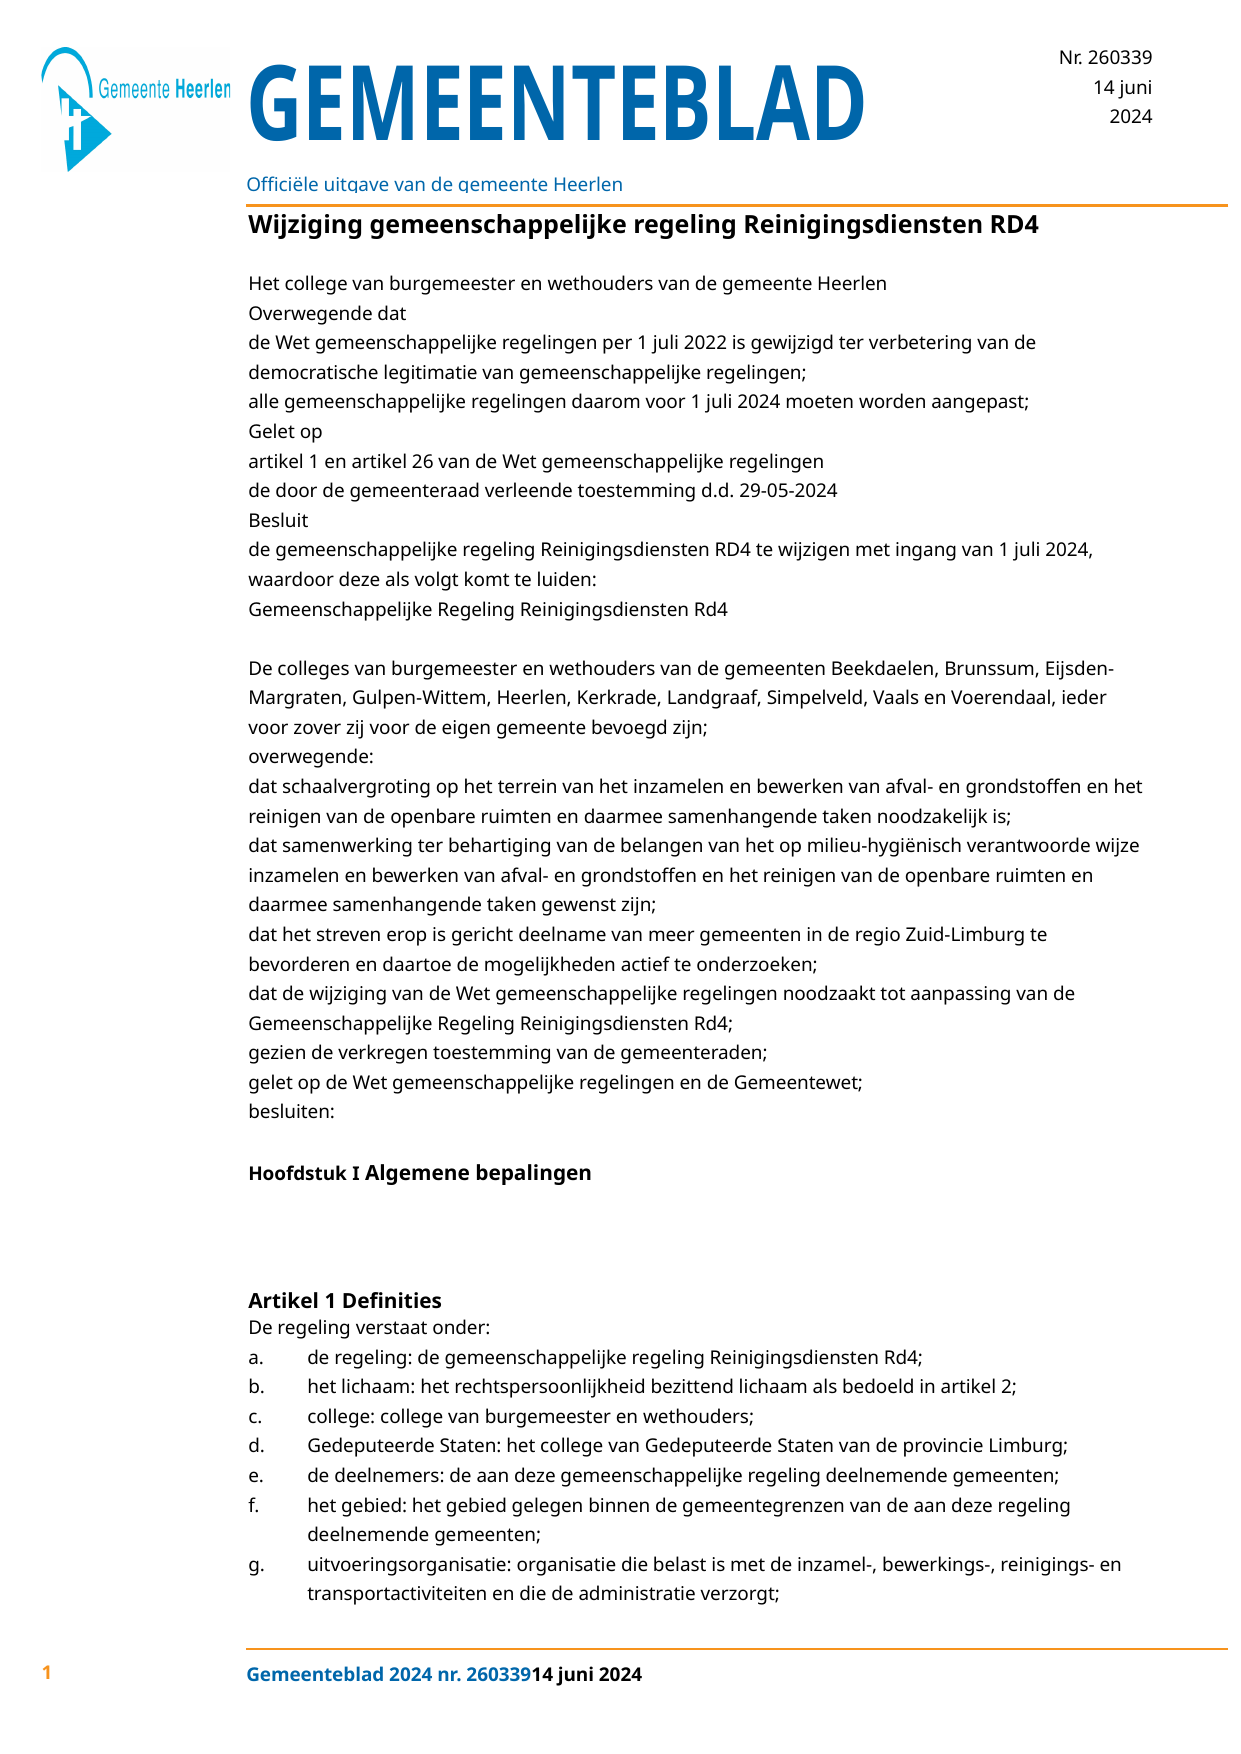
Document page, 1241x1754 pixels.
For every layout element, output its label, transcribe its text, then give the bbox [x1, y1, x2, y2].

list het lichaam: het rechtspersoonlijkheid bezittend lichaam als bedoeld in artikel 2; [248, 1373, 1152, 1399]
text dat samenwerking ter behartiging van de belangen van het op milieu-hygiënisch verantwoorde wijze inzamelen en bewerken van afval- en grondstoffen en het reinigen van de openbare ruimten en daarmee samenhangende taken gewenst zijn; [248, 832, 1152, 917]
text artikel 1 en artikel 26 van de Wet gemeenschappelijke regelingen [248, 448, 1152, 473]
text dat de wijziging van de Wet gemeenschappelijke regelingen noodzaakt tot aanpassing van de Gemeenschappelijke Regeling Reinigingsdiensten Rd4; [248, 980, 1152, 1036]
text de gemeenschappelijke regeling Reinigingsdiensten RD4 te wijzigen met ingang van 1 juli 2024, waardoor deze als volgt komt te luiden: [248, 537, 1152, 592]
list de deelnemers: de aan deze gemeenschappelijke regeling deelnemende gemeenten; [248, 1462, 1152, 1488]
text alle gemeenschappelijke regelingen daarom voor 1 juli 2024 moeten worden aangepast; [248, 389, 1152, 414]
text dat schaalvergroting op het terrein van het inzamelen en bewerken van afval- en grondstoffen en het reinigen van de openbare ruimten en daarmee samenhangende taken noodzakelijk is; [248, 773, 1152, 828]
text gelet op de Wet gemeenschappelijke regelingen en de Gemeentewet; [248, 1069, 1152, 1095]
text de door de gemeenteraad verleende toestemming d.d. 29-05-2024 [248, 477, 1152, 503]
text overwegende: [248, 744, 1152, 769]
text de Wet gemeenschappelijke regelingen per 1 juli 2022 is gewijzigd ter verbetering van de democratische legitimatie van gemeenschappelijke regelingen; [248, 329, 1152, 385]
text De colleges van burgemeester en wethouders van de gemeenten Beekdaelen, Brunssum, Eijsden-Margraten, Gulpen-Wittem, Heerlen, Kerkrade, Landgraaf, Simpelveld, Vaals en Voerendaal, ieder voor zover zij voor de eigen gemeente bevoegd zijn; [248, 655, 1152, 740]
list de regeling: de gemeenschappelijke regeling Reinigingsdiensten Rd4; [248, 1344, 1152, 1370]
list Gedeputeerde Staten: het college van Gedeputeerde Staten van de provincie Limburg; [248, 1433, 1152, 1458]
text Hoofdstuk I Algemene bepalingen [248, 1158, 1152, 1186]
text Besluit [248, 507, 1152, 533]
text besluiten: [248, 1099, 1152, 1124]
list uitvoeringsorganisatie: organisatie die belast is met de inzamel-, bewerkings-, reinigings- en transportactiviteiten en die de administratie verzorgt; [248, 1551, 1152, 1606]
picture [41, 47, 231, 172]
picture [41, 47, 59, 70]
list het gebied: het gebied gelegen binnen de gemeentegrenzen van de aan deze regeling deelnemende gemeenten; [248, 1492, 1152, 1547]
text dat het streven erop is gericht deelname van meer gemeenten in de regio Zuid-Limburg te bevorderen en daartoe de mogelijkheden actief te onderzoeken; [248, 921, 1152, 976]
text gezien de verkregen toestemming van de gemeenteraden; [248, 1039, 1152, 1065]
text Gemeenschappelijke Regeling Reinigingsdiensten Rd4 [248, 596, 1152, 621]
text Wijziging gemeenschappelijke regeling Reinigingsdiensten RD4 [248, 207, 1152, 241]
text Gelet op [248, 418, 1152, 444]
text Overwegende dat [248, 300, 1152, 326]
text Het college van burgemeester en wethouders van de gemeente Heerlen [248, 270, 1152, 296]
text Artikel 1 Definities [248, 1286, 1152, 1314]
list college: college van burgemeester en wethouders; [248, 1403, 1152, 1429]
text De regeling verstaat onder: [248, 1314, 1152, 1340]
